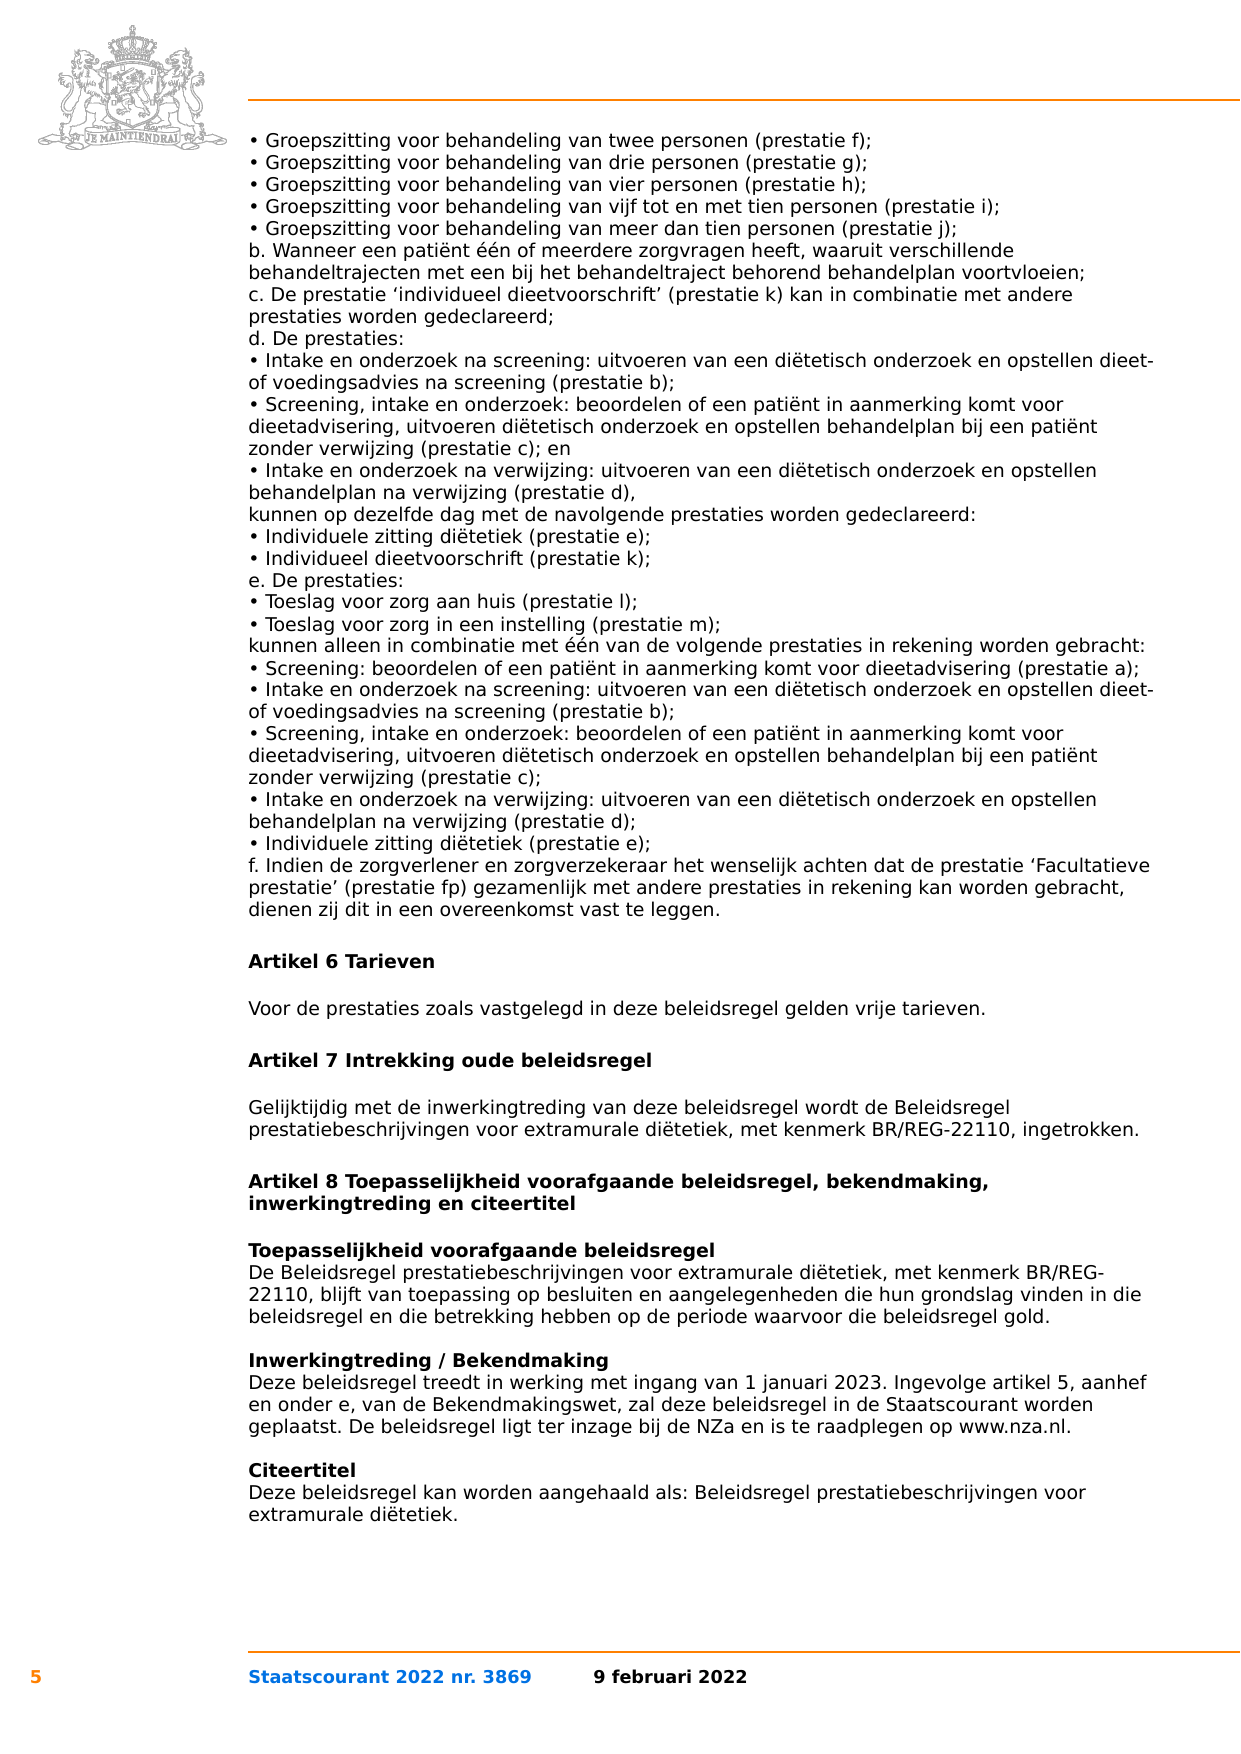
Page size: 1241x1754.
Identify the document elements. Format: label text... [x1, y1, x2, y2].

text • Groepszitting voor behandeling van drie personen (prestatie g); [248, 152, 1163, 174]
text • Intake en onderzoek na screening: uitvoeren van een diëtetisch onderzoek en opstellen dieet- of voedingsadvies na screening (prestatie b); [248, 350, 1163, 394]
subtitle Toepasselijkheid voorafgaande beleidsregel [248, 1240, 1163, 1262]
subtitle Artikel 6 Tarieven [248, 951, 1163, 973]
text Deze beleidsregel kan worden aangehaald als: Beleidsregel prestatiebeschrijvingen voor extramurale diëtetiek. [248, 1482, 1163, 1526]
text kunnen op dezelfde dag met de navolgende prestaties worden gedeclareerd: [248, 503, 1163, 526]
text Deze beleidsregel treedt in werking met ingang van 1 januari 2023. Ingevolge artikel 5, aanhef en onder e, van de Bekendmakingswet, zal deze beleidsregel in de Staatscourant worden geplaatst. De beleidsregel ligt ter inzage bij de NZa en is te raadplegen op www.nza.nl. [248, 1372, 1163, 1438]
text • Individueel dieetvoorschrift (prestatie k); [248, 547, 1163, 569]
text • Screening, intake en onderzoek: beoordelen of een patiënt in aanmerking komt voor dieetadvisering, uitvoeren diëtetisch onderzoek en opstellen behandelplan bij een patiënt zonder verwijzing (prestatie c); en [248, 394, 1163, 459]
text d. De prestaties: [248, 328, 1163, 350]
text • Groepszitting voor behandeling van vier personen (prestatie h); [248, 174, 1163, 196]
text De Beleidsregel prestatiebeschrijvingen voor extramurale diëtetiek, met kenmerk BR/REG-22110, blijft van toepassing op besluiten en aangelegenheden die hun grondslag vinden in die beleidsregel en die betrekking hebben op de periode waarvoor die beleidsregel gold. [248, 1262, 1163, 1328]
text • Groepszitting voor behandeling van vijf tot en met tien personen (prestatie i); [248, 196, 1163, 218]
text b. Wanneer een patiënt één of meerdere zorgvragen heeft, waaruit verschillende behandeltrajecten met een bij het behandeltraject behorend behandelplan voortvloeien; [248, 240, 1163, 284]
subtitle Citeertitel [248, 1459, 1163, 1482]
subtitle Artikel 7 Intrekking oude beleidsregel [248, 1050, 1163, 1072]
text • Intake en onderzoek na verwijzing: uitvoeren van een diëtetisch onderzoek en opstellen behandelplan na verwijzing (prestatie d), [248, 459, 1163, 503]
text • Screening: beoordelen of een patiënt in aanmerking komt voor dieetadvisering (prestatie a); [248, 657, 1163, 679]
text c. De prestatie ‘individueel dieetvoorschrift’ (prestatie k) kan in combinatie met andere prestaties worden gedeclareerd; [248, 284, 1163, 328]
text • Intake en onderzoek na screening: uitvoeren van een diëtetisch onderzoek en opstellen dieet- of voedingsadvies na screening (prestatie b); [248, 679, 1163, 723]
picture [38, 25, 227, 150]
text Gelijktijdig met de inwerkingtreding van deze beleidsregel wordt de Beleidsregel prestatiebeschrijvingen voor extramurale diëtetiek, met kenmerk BR/REG-22110, ingetrokken. [248, 1097, 1163, 1141]
text e. De prestaties: [248, 569, 1163, 591]
subtitle Artikel 8 Toepasselijkheid voorafgaande beleidsregel, bekendmaking, inwerkingtreding en citeertitel [248, 1171, 1163, 1215]
text • Toeslag voor zorg in een instelling (prestatie m); [248, 613, 1163, 635]
text • Individuele zitting diëtetiek (prestatie e); [248, 833, 1163, 855]
text Voor de prestaties zoals vastgelegd in deze beleidsregel gelden vrije tarieven. [248, 998, 1163, 1020]
text • Intake en onderzoek na verwijzing: uitvoeren van een diëtetisch onderzoek en opstellen behandelplan na verwijzing (prestatie d); [248, 789, 1163, 833]
text kunnen alleen in combinatie met één van de volgende prestaties in rekening worden gebracht: [248, 635, 1163, 657]
text • Screening, intake en onderzoek: beoordelen of een patiënt in aanmerking komt voor dieetadvisering, uitvoeren diëtetisch onderzoek en opstellen behandelplan bij een patiënt zonder verwijzing (prestatie c); [248, 723, 1163, 789]
text • Individuele zitting diëtetiek (prestatie e); [248, 526, 1163, 547]
text • Groepszitting voor behandeling van meer dan tien personen (prestatie j); [248, 218, 1163, 240]
text f. Indien de zorgverlener en zorgverzekeraar het wenselijk achten dat de prestatie ‘Facultatieve prestatie’ (prestatie fp) gezamenlijk met andere prestaties in rekening kan worden gebracht, dienen zij dit in een overeenkomst vast te leggen. [248, 855, 1163, 921]
text • Toeslag voor zorg aan huis (prestatie l); [248, 591, 1163, 613]
text • Groepszitting voor behandeling van twee personen (prestatie f); [248, 130, 1163, 152]
subtitle Inwerkingtreding / Bekendmaking [248, 1350, 1163, 1372]
